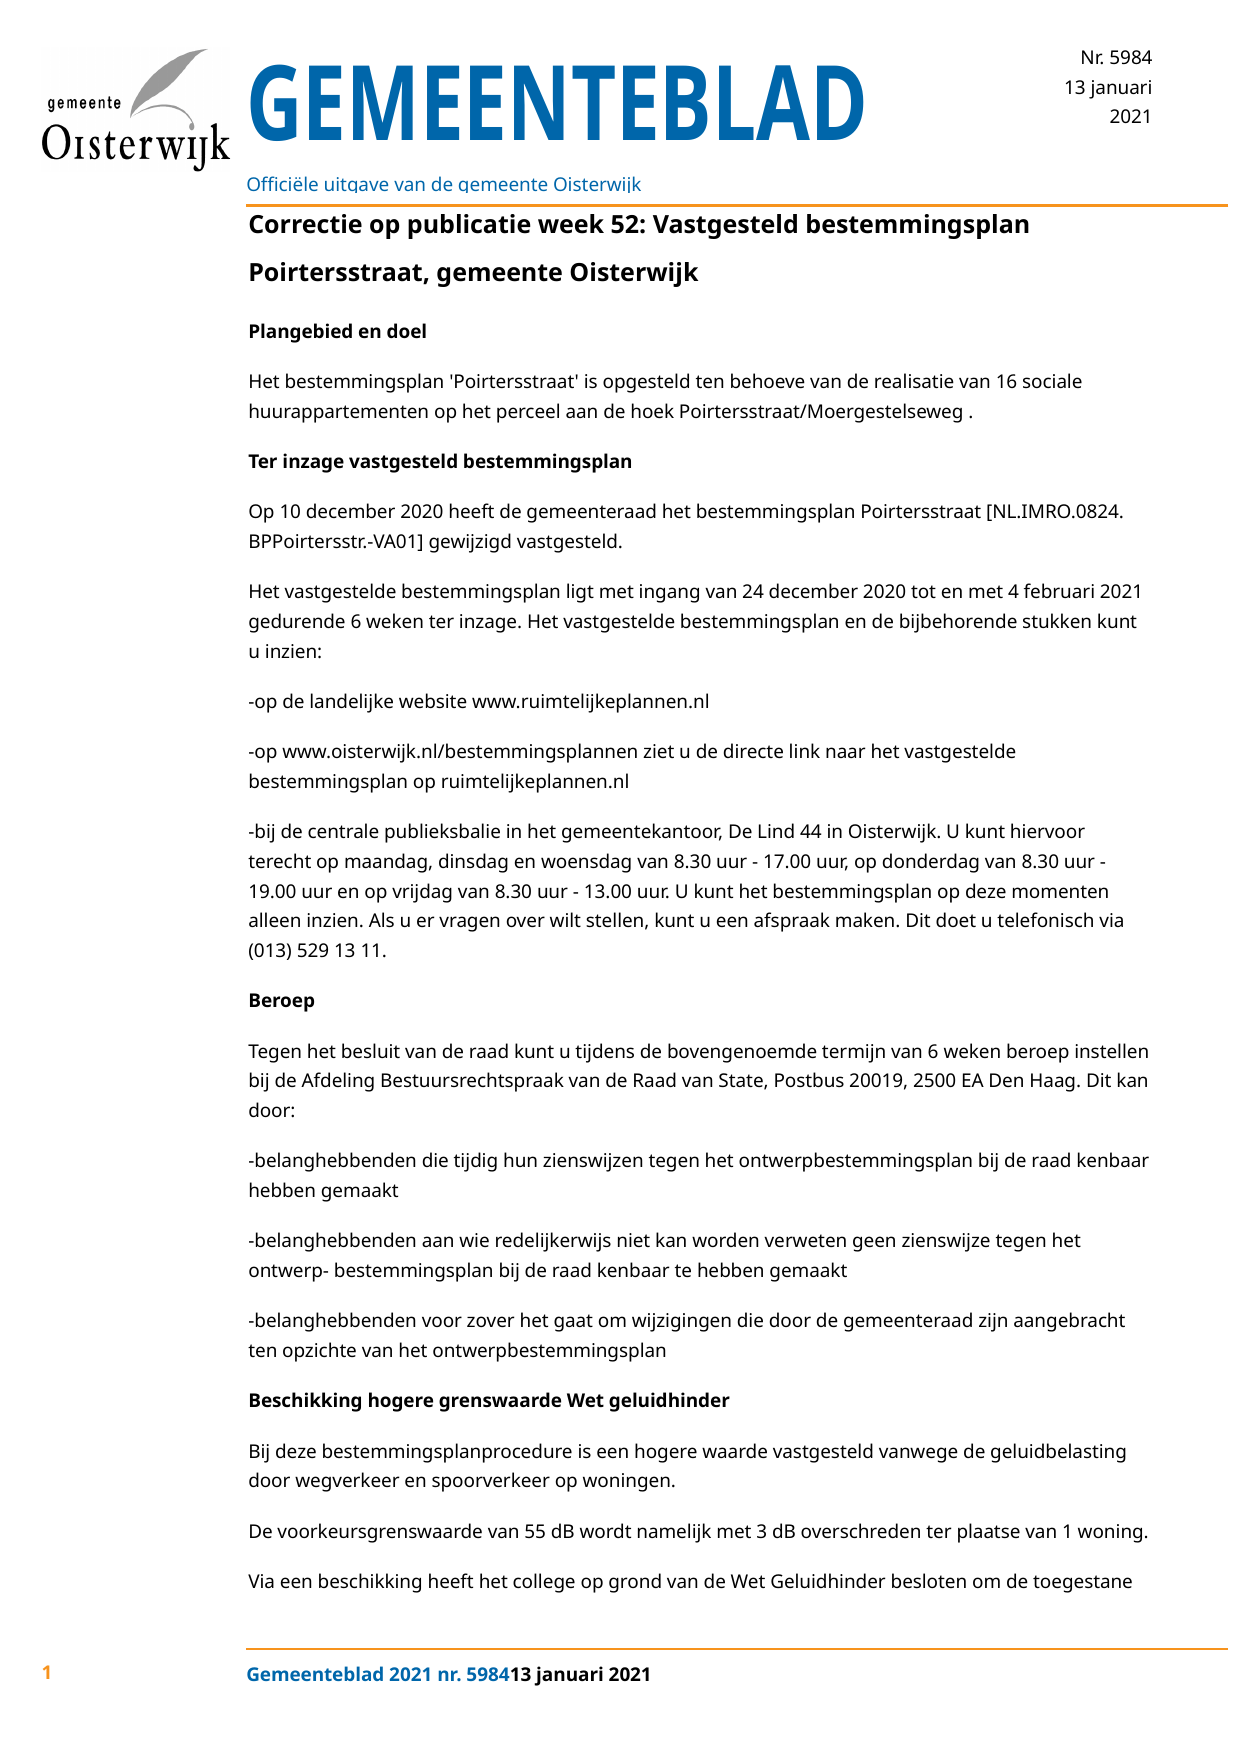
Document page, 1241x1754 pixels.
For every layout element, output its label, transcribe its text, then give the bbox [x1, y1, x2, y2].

text Ter inzage vastgesteld bestemmingsplan [248, 448, 1152, 474]
text -op de landelijke website www.ruimtelijkeplannen.nl [248, 688, 1152, 714]
text Via een beschikking heeft het college op grond van de Wet Geluidhinder besloten om de toegestane [248, 1568, 1152, 1594]
text Beroep [248, 987, 1152, 1013]
text -belanghebbenden aan wie redelijkerwijs niet kan worden verweten geen zienswijze tegen het ontwerp- bestemmingsplan bij de raad kenbaar te hebben gemaakt [248, 1227, 1152, 1283]
text Beschikking hogere grenswaarde Wet geluidhinder [248, 1387, 1152, 1413]
text Het vastgestelde bestemmingsplan ligt met ingang van 24 december 2020 tot en met 4 februari 2021 gedurende 6 weken ter inzage. Het vastgestelde bestemmingsplan en de bijbehorende stukken kunt u inzien: [248, 579, 1152, 664]
text -bij de centrale publieksbalie in het gemeentekantoor, De Lind 44 in Oisterwijk. U kunt hiervoor terecht op maandag, dinsdag en woensdag van 8.30 uur - 17.00 uur, op donderdag van 8.30 uur - 19.00 uur en op vrijdag van 8.30 uur - 13.00 uur. U kunt het bestemmingsplan op deze momenten alleen inzien. Als u er vragen over wilt stellen, kunt u een afspraak maken. Dit doet u telefonisch via (013) 529 13 11. [248, 819, 1152, 963]
text Tegen het besluit van de raad kunt u tijdens de bovengenoemde termijn van 6 weken beroep instellen bij de Afdeling Bestuursrechtspraak van de Raad van State, Postbus 20019, 2500 EA Den Haag. Dit kan door: [248, 1038, 1152, 1123]
text Correctie op publicatie week 52: Vastgesteld bestemmingsplan Poirtersstraat, gemeente Oisterwijk [248, 207, 1152, 288]
text Op 10 december 2020 heeft de gemeenteraad het bestemmingsplan Poirtersstraat [NL.IMRO.0824. BPPoirtersstr.-VA01] gewijzigd vastgesteld. [248, 499, 1152, 554]
text De voorkeursgrenswaarde van 55 dB wordt namelijk met 3 dB overschreden ter plaatse van 1 woning. [248, 1518, 1152, 1544]
text -belanghebbenden voor zover het gaat om wijzigingen die door de gemeenteraad zijn aangebracht ten opzichte van het ontwerpbestemmingsplan [248, 1307, 1152, 1363]
text -belanghebbenden die tijdig hun zienswijzen tegen het ontwerpbestemmingsplan bij de raad kenbaar hebben gemaakt [248, 1147, 1152, 1203]
picture [41, 47, 231, 172]
text Het bestemmingsplan 'Poirtersstraat' is opgesteld ten behoeve van de realisatie van 16 sociale huurappartementen op het perceel aan de hoek Poirtersstraat/Moergestelseweg . [248, 368, 1152, 424]
text Plangebied en doel [248, 318, 1152, 344]
text -op www.oisterwijk.nl/bestemmingsplannen ziet u de directe link naar het vastgestelde bestemmingsplan op ruimtelijkeplannen.nl [248, 739, 1152, 794]
text Bij deze bestemmingsplanprocedure is een hogere waarde vastgesteld vanwege de geluidbelasting door wegverkeer en spoorverkeer op woningen. [248, 1438, 1152, 1493]
